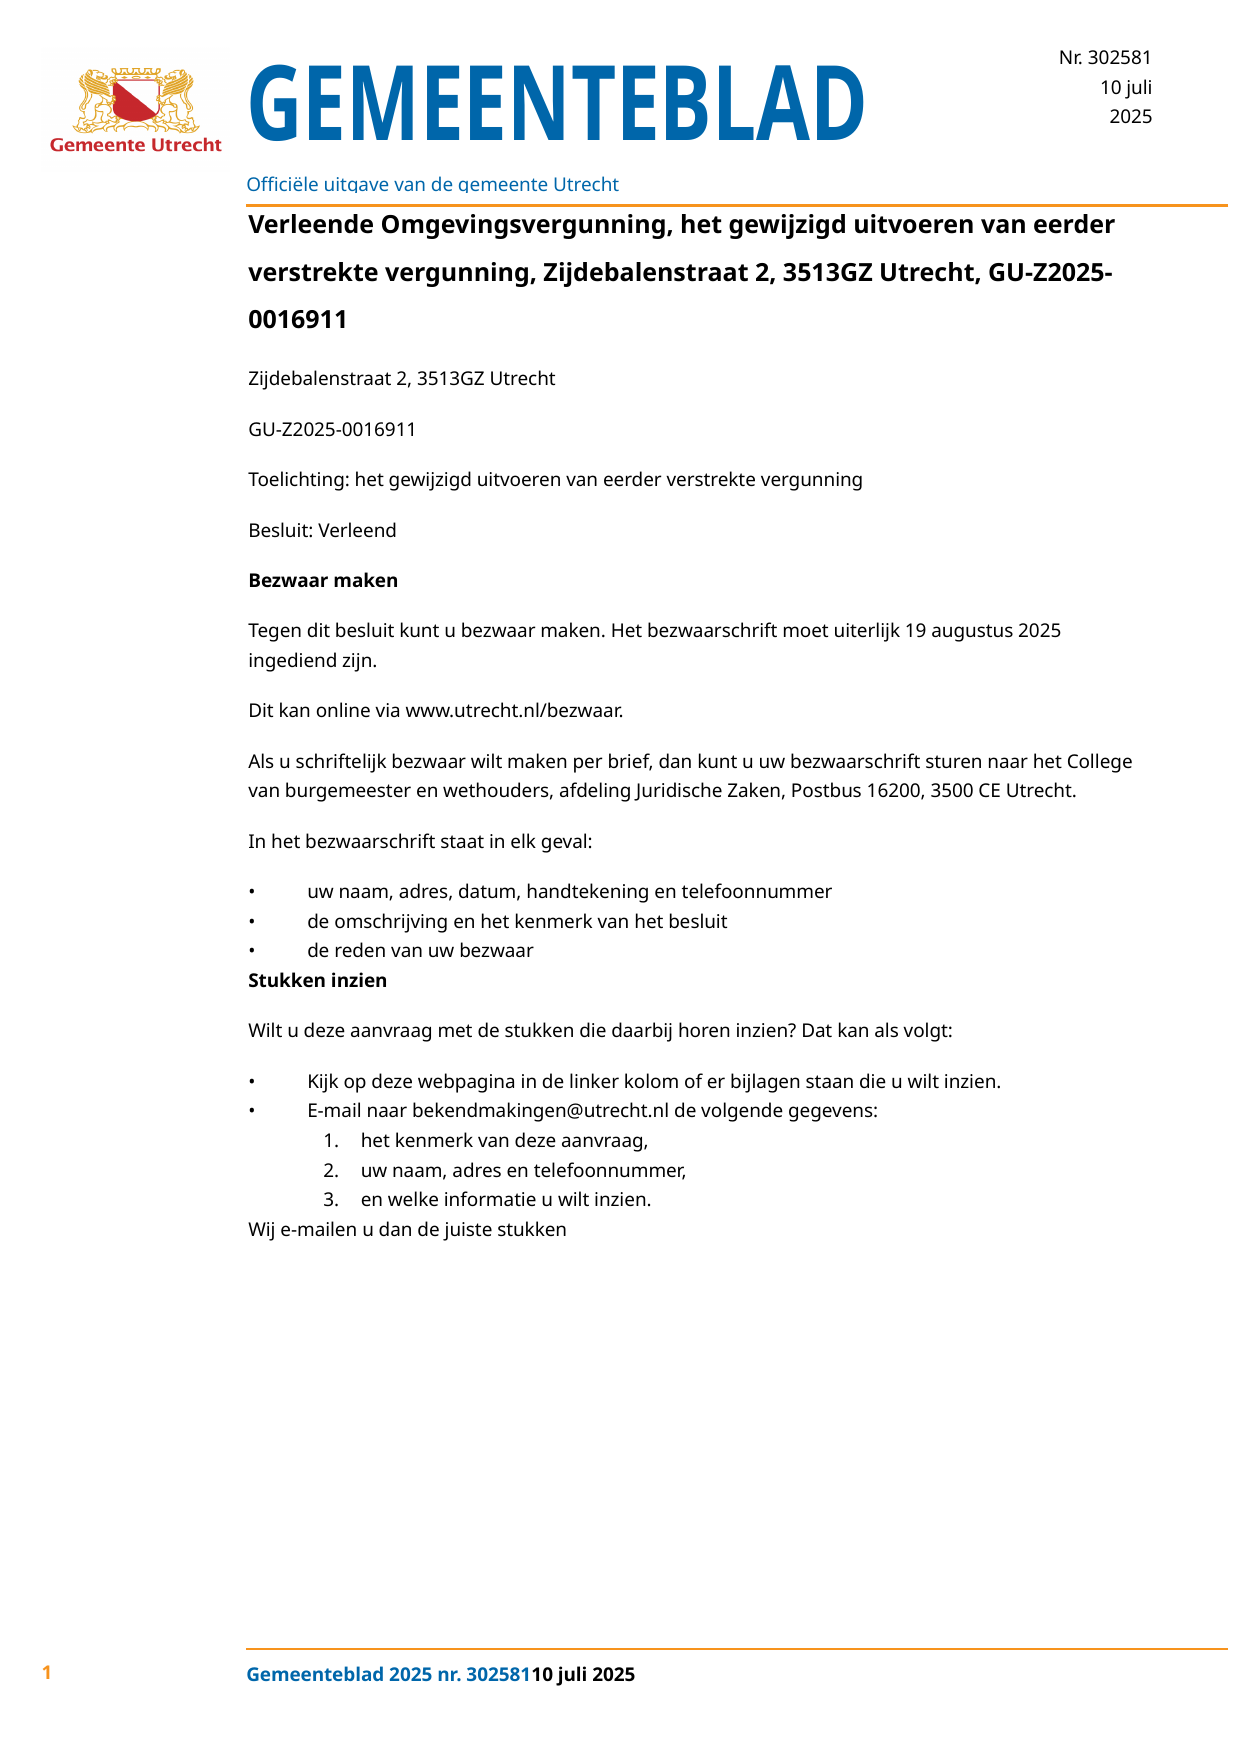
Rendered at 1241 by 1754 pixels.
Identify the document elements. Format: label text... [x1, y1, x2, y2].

text Zijdebalenstraat 2, 3513GZ Utrecht [248, 366, 1152, 391]
text Dit kan online via www.utrecht.nl/bezwaar. [248, 698, 1152, 723]
text Besluit: Verleend [248, 517, 1152, 542]
text Als u schriftelijk bezwaar wilt maken per brief, dan kunt u uw bezwaarschrift sturen naar het College van burgemeester en wethouders, afdeling Juridische Zaken, Postbus 16200, 3500 CE Utrecht. [248, 748, 1152, 803]
text Toelichting: het gewijzigd uitvoeren van eerder verstrekte vergunning [248, 466, 1152, 492]
text In het bezwaarschrift staat in elk geval: [248, 828, 1152, 854]
text Verleende Omgevingsvergunning, het gewijzigd uitvoeren van eerder verstrekte vergunning, Zijdebalenstraat 2, 3513GZ Utrecht, GU-Z2025-0016911 [248, 207, 1152, 336]
text Bezwaar maken [248, 567, 1152, 593]
text Wilt u deze aanvraag met de stukken die daarbij horen inzien? Dat kan als volgt: [248, 1018, 1152, 1043]
list het kenmerk van deze aanvraag, [323, 1127, 1152, 1153]
picture [41, 47, 231, 172]
list Kijk op deze webpagina in de linker kolom of er bijlagen staan die u wilt inzien. [248, 1068, 1152, 1094]
text Tegen dit besluit kunt u bezwaar maken. Het bezwaarschrift moet uiterlijk 19 augustus 2025 ingediend zijn. [248, 618, 1152, 673]
list E-mail naar bekendmakingen@utrecht.nl de volgende gegevens: [248, 1098, 1152, 1123]
text Wij e-mailen u dan de juiste stukken [248, 1216, 1152, 1242]
text GU-Z2025-0016911 [248, 416, 1152, 442]
list de omschrijving en het kenmerk van het besluit [248, 908, 1152, 934]
list uw naam, adres, datum, handtekening en telefoonnummer [248, 878, 1152, 904]
text Stukken inzien [248, 967, 1152, 993]
list de reden van uw bezwaar [248, 938, 1152, 963]
list en welke informatie u wilt inzien. [323, 1186, 1152, 1212]
list uw naam, adres en telefoonnummer, [323, 1157, 1152, 1182]
